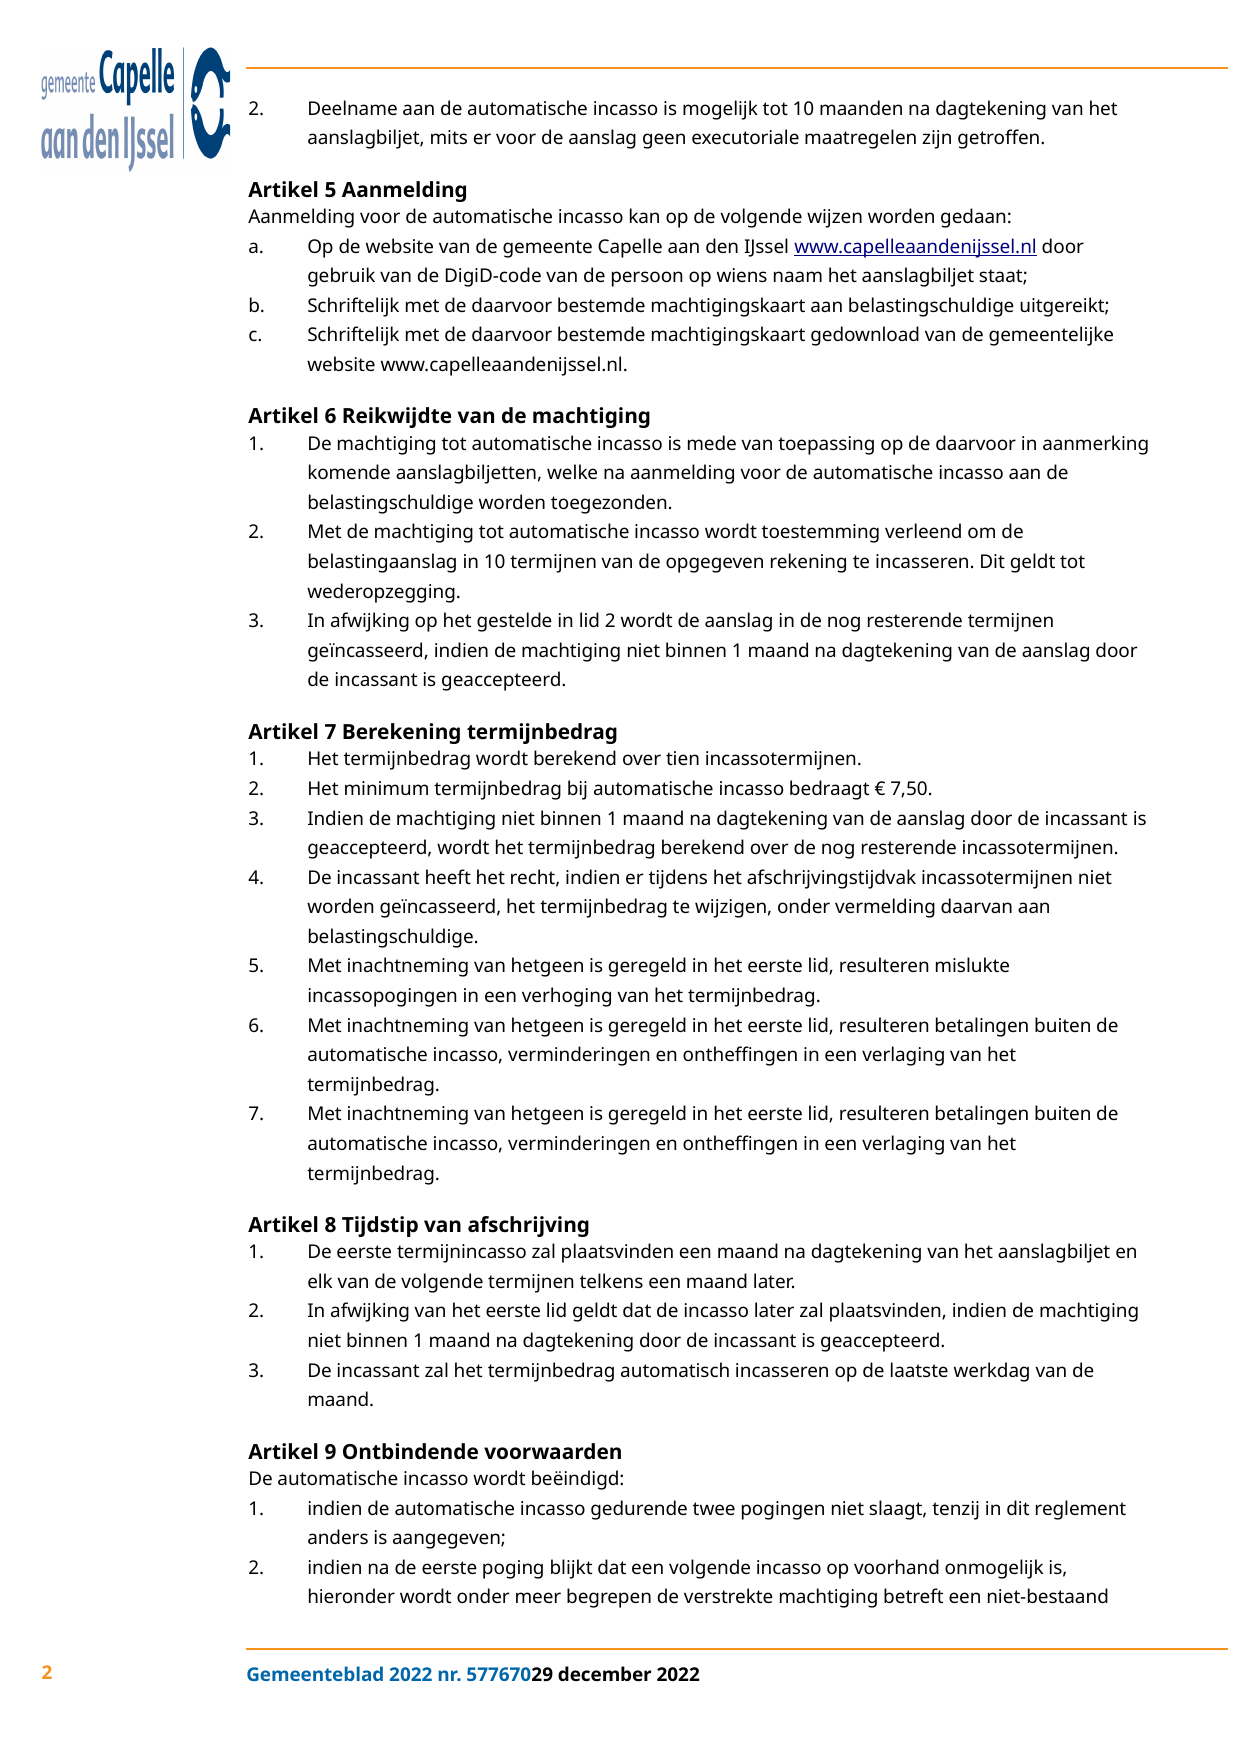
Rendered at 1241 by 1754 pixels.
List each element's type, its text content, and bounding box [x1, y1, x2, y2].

list Het termijnbedrag wordt berekend over tien incassotermijnen. [248, 746, 1152, 771]
text Artikel 5 Aanmelding [248, 175, 1152, 203]
list Met inachtneming van hetgeen is geregeld in het eerste lid, resulteren mislukte incassopogingen in een verhoging van het termijnbedrag. [248, 953, 1152, 1008]
list In afwijking van het eerste lid geldt dat de incasso later zal plaatsvinden, indien de machtiging niet binnen 1 maand na dagtekening door de incassant is geaccepteerd. [248, 1298, 1152, 1353]
text Artikel 9 Ontbindende voorwaarden [248, 1437, 1152, 1465]
text Artikel 6 Reikwijdte van de machtiging [248, 402, 1152, 430]
list De incassant heeft het recht, indien er tijdens het afschrijvingstijdvak incassotermijnen niet worden geïncasseerd, het termijnbedrag te wijzigen, onder vermelding daarvan aan belastingschuldige. [248, 864, 1152, 949]
list Op de website van de gemeente Capelle aan den IJssel www.capelleaandenijssel.nl door gebruik van de DigiD-code van de persoon op wiens naam het aanslagbiljet staat; [248, 233, 1152, 288]
text Aanmelding voor de automatische incasso kan op de volgende wijzen worden gedaan: [248, 203, 1152, 229]
text Artikel 7 Berekening termijnbedrag [248, 717, 1152, 746]
list De machtiging tot automatische incasso is mede van toepassing op de daarvoor in aanmerking komende aanslagbiljetten, welke na aanmelding voor de automatische incasso aan de belastingschuldige worden toegezonden. [248, 430, 1152, 515]
list Met inachtneming van hetgeen is geregeld in het eerste lid, resulteren betalingen buiten de automatische incasso, verminderingen en ontheffingen in een verlaging van het termijnbedrag. [248, 1101, 1152, 1185]
list indien de automatische incasso gedurende twee pogingen niet slaagt, tenzij in dit reglement anders is aangegeven; [248, 1495, 1152, 1550]
list In afwijking op het gestelde in lid 2 wordt de aanslag in de nog resterende termijnen geïncasseerd, indien de machtiging niet binnen 1 maand na dagtekening van de aanslag door de incassant is geaccepteerd. [248, 607, 1152, 692]
text Artikel 8 Tijdstip van afschrijving [248, 1210, 1152, 1238]
list Schriftelijk met de daarvoor bestemde machtigingskaart gedownload van de gemeentelijke website www.capelleaandenijssel.nl. [248, 322, 1152, 377]
text De automatische incasso wordt beëindigd: [248, 1465, 1152, 1491]
list De eerste termijnincasso zal plaatsvinden een maand na dagtekening van het aanslagbiljet en elk van de volgende termijnen telkens een maand later. [248, 1238, 1152, 1294]
list Indien de machtiging niet binnen 1 maand na dagtekening van de aanslag door de incassant is geaccepteerd, wordt het termijnbedrag berekend over de nog resterende incassotermijnen. [248, 805, 1152, 860]
list indien na de eerste poging blijkt dat een volgende incasso op voorhand onmogelijk is, hieronder wordt onder meer begrepen de verstrekte machtiging betreft een niet-bestaand [248, 1554, 1152, 1609]
list Schriftelijk met de daarvoor bestemde machtigingskaart aan belastingschuldige uitgereikt; [248, 292, 1152, 318]
list Met de machtiging tot automatische incasso wordt toestemming verleend om de belastingaanslag in 10 termijnen van de opgegeven rekening te incasseren. Dit geldt tot wederopzegging. [248, 519, 1152, 604]
list De incassant zal het termijnbedrag automatisch incasseren op de laatste werkdag van de maand. [248, 1357, 1152, 1412]
list Deelname aan de automatische incasso is mogelijk tot 10 maanden na dagtekening van het aanslagbiljet, mits er voor de aanslag geen executoriale maatregelen zijn getroffen. [248, 95, 1152, 150]
list Het minimum termijnbedrag bij automatische incasso bedraagt € 7,50. [248, 775, 1152, 801]
list Met inachtneming van hetgeen is geregeld in het eerste lid, resulteren betalingen buiten de automatische incasso, verminderingen en ontheffingen in een verlaging van het termijnbedrag. [248, 1012, 1152, 1097]
picture [41, 47, 231, 172]
